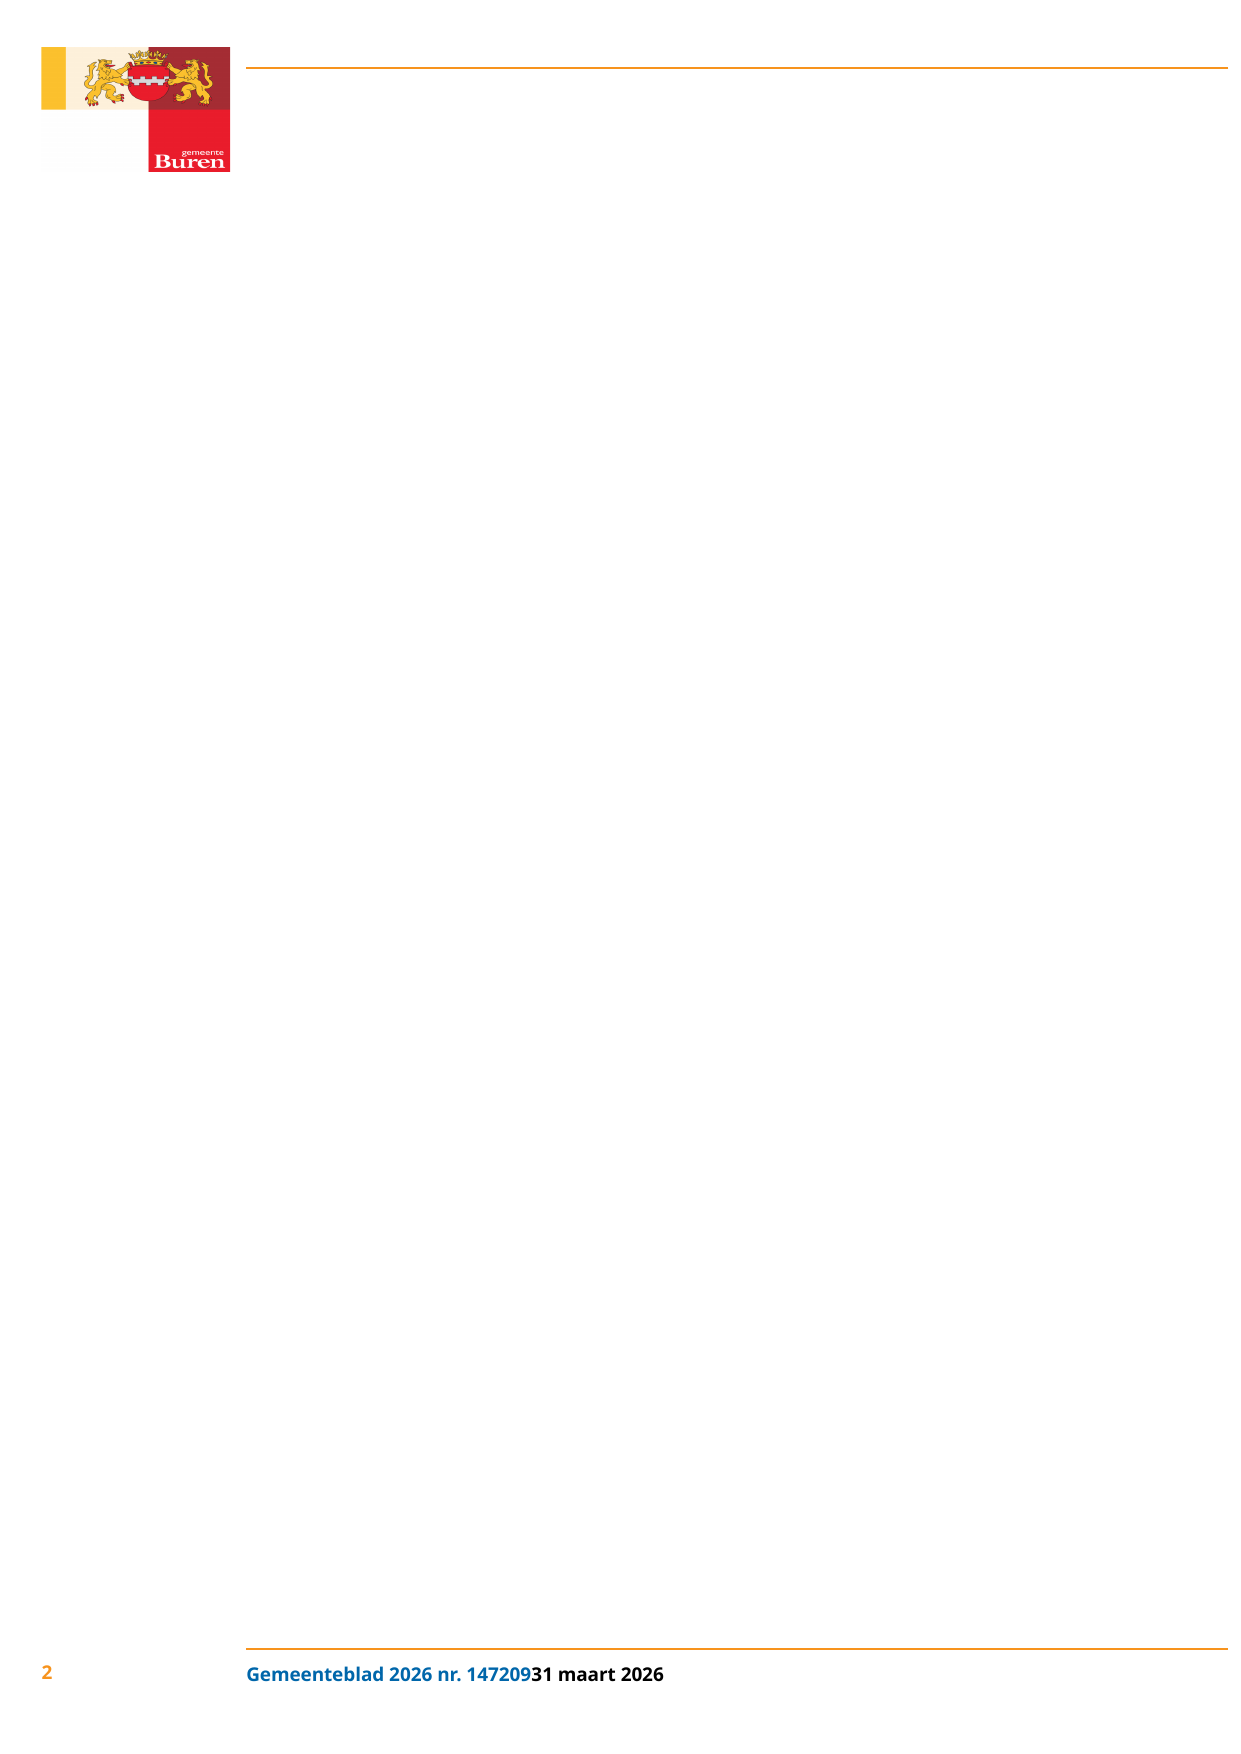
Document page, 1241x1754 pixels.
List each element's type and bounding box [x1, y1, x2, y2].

picture [41, 47, 231, 172]
